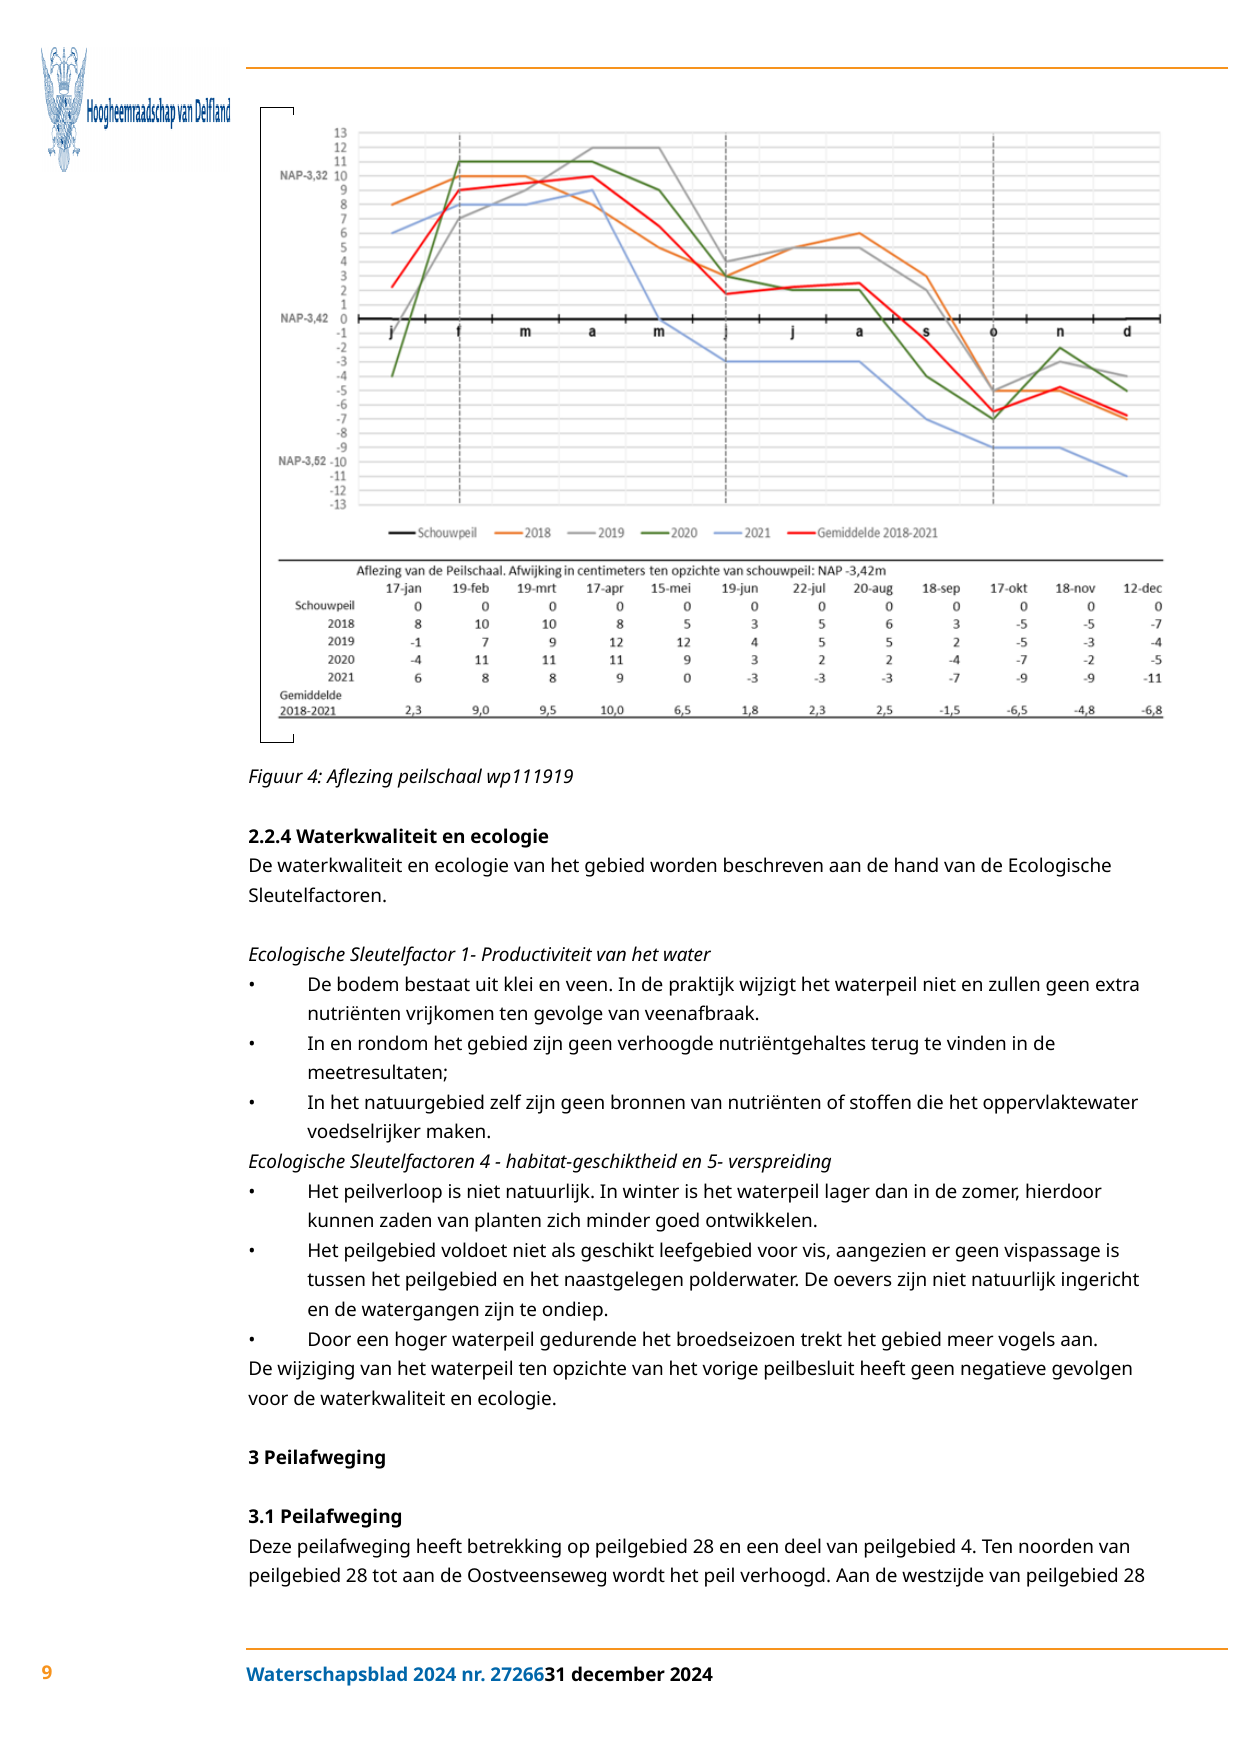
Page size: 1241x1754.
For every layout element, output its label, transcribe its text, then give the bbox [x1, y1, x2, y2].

text 3.1 Peilafweging [248, 1503, 1152, 1529]
list In het natuurgebied zelf zijn geen bronnen van nutriënten of stoffen die het oppervlaktewater voedselrijker maken. [248, 1089, 1152, 1144]
picture [268, 115, 1173, 734]
list Door een hoger waterpeil gedurende het broedseizoen trekt het gebied meer vogels aan. [248, 1326, 1152, 1351]
text De wijziging van het waterpeil ten opzichte van het vorige peilbesluit heeft geen negatieve gevolgen voor de waterkwaliteit en ecologie. [248, 1355, 1152, 1411]
text Ecologische Sleutelfactor 1- Productiviteit van het water [248, 941, 1152, 967]
text Figuur 4: Aflezing peilschaal wp111919 [248, 764, 1152, 789]
text De waterkwaliteit en ecologie van het gebied worden beschreven aan de hand van de Ecologische Sleutelfactoren. [248, 852, 1152, 908]
list Het peilverloop is niet natuurlijk. In winter is het waterpeil lager dan in de zomer, hierdoor kunnen zaden van planten zich minder goed ontwikkelen. [248, 1178, 1152, 1233]
text 2.2.4 Waterkwaliteit en ecologie [248, 823, 1152, 848]
text Deze peilafweging heeft betrekking op peilgebied 28 en een deel van peilgebied 4. Ten noorden van peilgebied 28 tot aan de Oostveenseweg wordt het peil verhoogd. Aan de westzijde van peilgebied 28 [248, 1533, 1152, 1588]
picture [41, 47, 231, 172]
text Ecologische Sleutelfactoren 4 - habitat-geschiktheid en 5- verspreiding [248, 1148, 1152, 1174]
list Het peilgebied voldoet niet als geschikt leefgebied voor vis, aangezien er geen vispassage is tussen het peilgebied en het naastgelegen polderwater. De oevers zijn niet natuurlijk ingericht en de watergangen zijn te ondiep. [248, 1237, 1152, 1322]
list De bodem bestaat uit klei en veen. In de praktijk wijzigt het waterpeil niet en zullen geen extra nutriënten vrijkomen ten gevolge van veenafbraak. [248, 971, 1152, 1026]
list In en rondom het gebied zijn geen verhoogde nutriëntgehaltes terug te vinden in de meetresultaten; [248, 1030, 1152, 1085]
text 3 Peilafweging [248, 1444, 1152, 1470]
